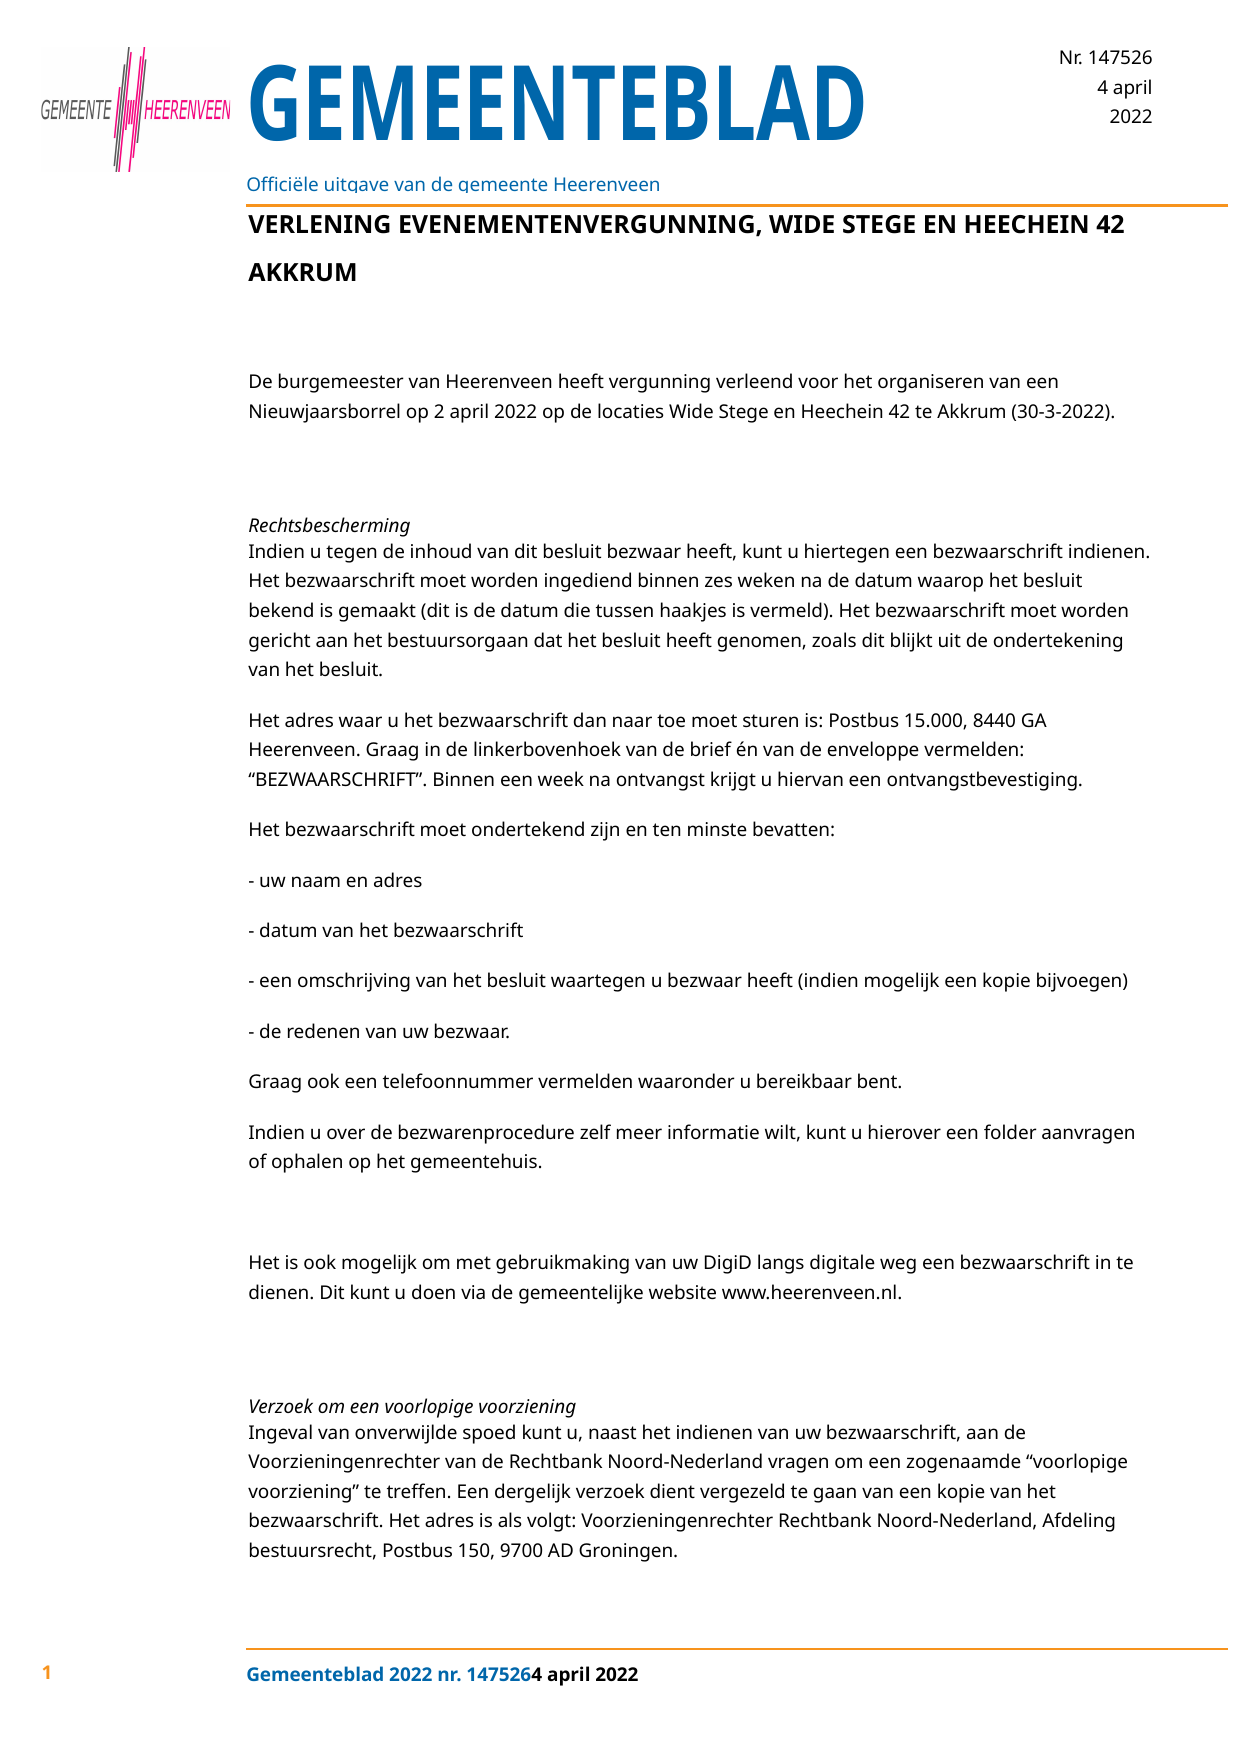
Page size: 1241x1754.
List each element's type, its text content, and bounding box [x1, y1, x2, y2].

text VERLENING EVENEMENTENVERGUNNING, WIDE STEGE EN HEECHEIN 42 AKKRUM [248, 207, 1152, 288]
text Indien u tegen de inhoud van dit besluit bezwaar heeft, kunt u hiertegen een bezwaarschrift indienen. Het bezwaarschrift moet worden ingediend binnen zes weken na de datum waarop het besluit bekend is gemaakt (dit is de datum die tussen haakjes is vermeld). Het bezwaarschrift moet worden gericht aan het bestuursorgaan dat het besluit heeft genomen, zoals dit blijkt uit de ondertekening van het besluit. [248, 538, 1152, 682]
text Het bezwaarschrift moet ondertekend zijn en ten minste bevatten: [248, 816, 1152, 842]
text Het is ook mogelijk om met gebruikmaking van uw DigiD langs digitale weg een bezwaarschrift in te dienen. Dit kunt u doen via de gemeentelijke website www.heerenveen.nl. [248, 1249, 1152, 1304]
text - een omschrijving van het besluit waartegen u bezwaar heeft (indien mogelijk een kopie bijvoegen) [248, 968, 1152, 993]
text Graag ook een telefoonnummer vermelden waaronder u bereikbaar bent. [248, 1068, 1152, 1094]
text De burgemeester van Heerenveen heeft vergunning verleend voor het organiseren van een Nieuwjaarsborrel op 2 april 2022 op de locaties Wide Stege en Heechein 42 te Akkrum (30-3-2022). [248, 368, 1152, 424]
text Rechtsbescherming [248, 512, 1152, 538]
text Het adres waar u het bezwaarschrift dan naar toe moet sturen is: Postbus 15.000, 8440 GA Heerenveen. Graag in de linkerbovenhoek van de brief én van de enveloppe vermelden: “BEZWAARSCHRIFT”. Binnen een week na ontvangst krijgt u hiervan een ontvangstbevestiging. [248, 707, 1152, 792]
text Indien u over de bezwarenprocedure zelf meer informatie wilt, kunt u hierover een folder aanvragen of ophalen op het gemeentehuis. [248, 1119, 1152, 1174]
text Ingeval van onverwijlde spoed kunt u, naast het indienen van uw bezwaarschrift, aan de Voorzieningenrechter van de Rechtbank Noord-Nederland vragen om een zogenaamde “voorlopige voorziening” te treffen. Een dergelijk verzoek dient vergezeld te gaan van een kopie van het bezwaarschrift. Het adres is als volgt: Voorzieningenrechter Rechtbank Noord-Nederland, Afdeling bestuursrecht, Postbus 150, 9700 AD Groningen. [248, 1419, 1152, 1563]
picture [41, 47, 231, 172]
text Verzoek om een voorlopige voorziening [248, 1393, 1152, 1419]
text - de redenen van uw bezwaar. [248, 1018, 1152, 1044]
text - datum van het bezwaarschrift [248, 917, 1152, 943]
text - uw naam en adres [248, 867, 1152, 892]
